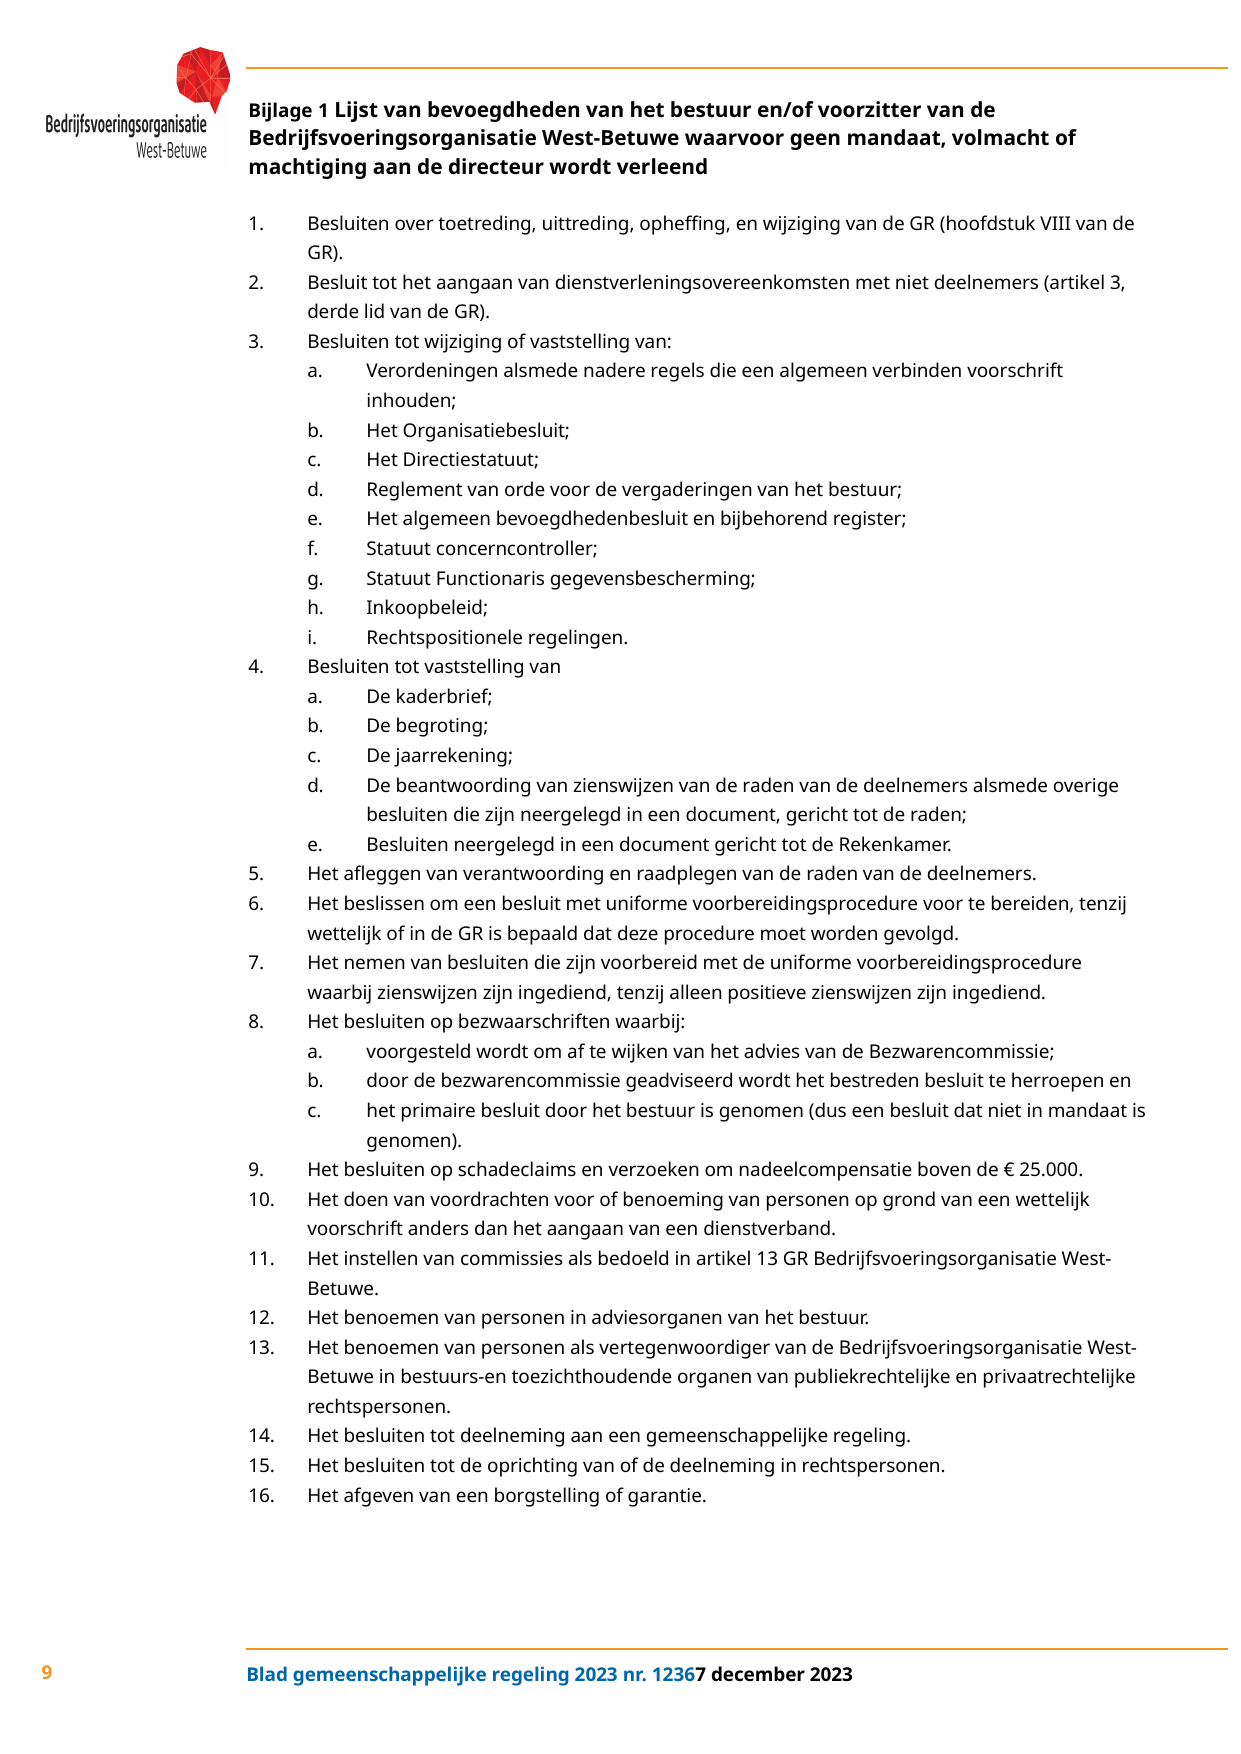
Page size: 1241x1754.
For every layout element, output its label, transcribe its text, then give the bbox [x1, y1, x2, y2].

list het primaire besluit door het bestuur is genomen (dus een besluit dat niet in mandaat is genomen). [307, 1097, 1152, 1153]
list Rechtspositionele regelingen. [307, 624, 1152, 650]
list Het besluiten tot deelneming aan een gemeenschappelijke regeling. [248, 1423, 1152, 1448]
list De beantwoording van zienswijzen van de raden van de deelnemers alsmede overige besluiten die zijn neergelegd in een document, gericht tot de raden; [307, 772, 1152, 827]
list Besluiten over toetreding, uittreding, opheffing, en wijziging van de GR (hoofdstuk VIII van de GR). [248, 210, 1152, 265]
list Het beslissen om een besluit met uniforme voorbereidingsprocedure voor te bereiden, tenzij wettelijk of in de GR is bepaald dat deze procedure moet worden gevolgd. [248, 890, 1152, 946]
list Besluit tot het aangaan van dienstverleningsovereenkomsten met niet deelnemers (artikel 3, derde lid van de GR). [248, 269, 1152, 324]
list Het besluiten op bezwaarschriften waarbij: [248, 1008, 1152, 1034]
text Bijlage 1 Lijst van bevoegdheden van het bestuur en/of voorzitter van de Bedrijfsvoeringsorganisatie West-Betuwe waarvoor geen mandaat, volmacht of machtiging aan de directeur wordt verleend [248, 95, 1152, 180]
list Het doen van voordrachten voor of benoeming van personen op grond van een wettelijk voorschrift anders dan het aangaan van een dienstverband. [248, 1186, 1152, 1241]
list Het afgeven van een borgstelling of garantie. [248, 1482, 1152, 1508]
list Het besluiten tot de oprichting van of de deelneming in rechtspersonen. [248, 1452, 1152, 1478]
list Besluiten neergelegd in een document gericht tot de Rekenkamer. [307, 831, 1152, 857]
list Het instellen van commissies als bedoeld in artikel 13 GR Bedrijfsvoeringsorganisatie West-Betuwe. [248, 1245, 1152, 1301]
list voorgesteld wordt om af te wijken van het advies van de Bezwarencommissie; [307, 1038, 1152, 1064]
list De kaderbrief; [307, 683, 1152, 709]
list door de bezwarencommissie geadviseerd wordt het bestreden besluit te herroepen en [307, 1068, 1152, 1093]
picture [41, 47, 231, 172]
list Reglement van orde voor de vergaderingen van het bestuur; [307, 476, 1152, 502]
list Het besluiten op schadeclaims en verzoeken om nadeelcompensatie boven de € 25.000. [248, 1156, 1152, 1182]
list Het nemen van besluiten die zijn voorbereid met de uniforme voorbereidingsprocedure waarbij zienswijzen zijn ingediend, tenzij alleen positieve zienswijzen zijn ingediend. [248, 949, 1152, 1005]
list Verordeningen alsmede nadere regels die een algemeen verbinden voorschrift inhouden; [307, 358, 1152, 413]
list Het benoemen van personen in adviesorganen van het bestuur. [248, 1304, 1152, 1330]
list Het algemeen bevoegdhedenbesluit en bijbehorend register; [307, 506, 1152, 531]
list De jaarrekening; [307, 742, 1152, 768]
list Het Organisatiebesluit; [307, 417, 1152, 443]
list Statuut concerncontroller; [307, 535, 1152, 561]
list Statuut Functionaris gegevensbescherming; [307, 565, 1152, 591]
list Besluiten tot vaststelling van [248, 653, 1152, 679]
list Het afleggen van verantwoording en raadplegen van de raden van de deelnemers. [248, 861, 1152, 886]
list De begroting; [307, 713, 1152, 738]
list Besluiten tot wijziging of vaststelling van: [248, 328, 1152, 354]
list Het Directiestatuut; [307, 446, 1152, 472]
list Inkoopbeleid; [307, 594, 1152, 620]
list Het benoemen van personen als vertegenwoordiger van de Bedrijfsvoeringsorganisatie West-Betuwe in bestuurs-en toezichthoudende organen van publiekrechtelijke en privaatrechtelijke rechtspersonen. [248, 1334, 1152, 1419]
